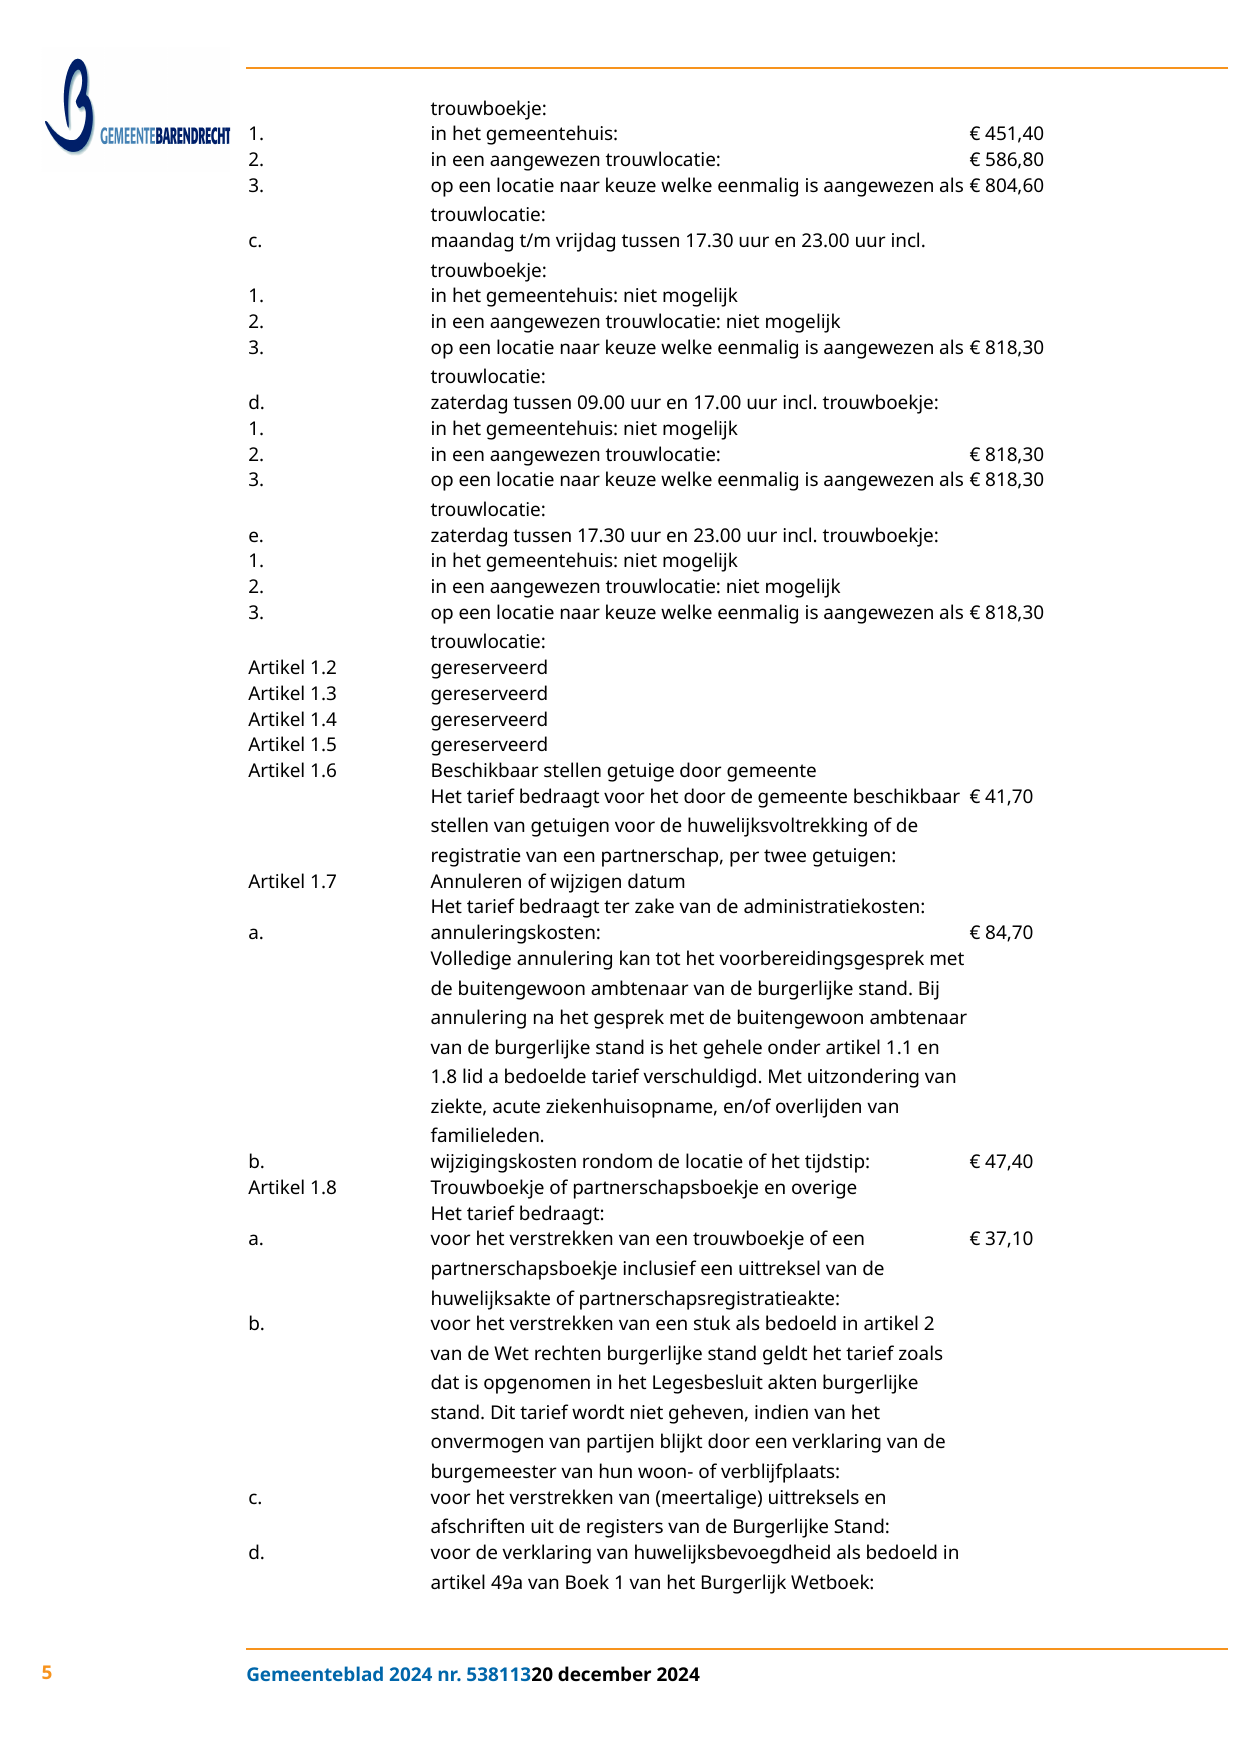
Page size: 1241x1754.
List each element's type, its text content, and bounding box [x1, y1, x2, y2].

table_cell 1. [248, 121, 430, 146]
table_cell [969, 283, 1152, 308]
table_cell op een locatie naar keuze welke eenmalig is aangewezen als trouwlocatie: [430, 467, 969, 522]
table_cell zaterdag tussen 09.00 uur en 17.00 uur incl. trouwboekje: [430, 389, 969, 415]
table_cell in een aangewezen trouwlocatie: [430, 441, 969, 467]
table_cell Annuleren of wijzigen datum [430, 868, 969, 894]
table_cell Het tarief bedraagt voor het door de gemeente beschikbaar stellen van getuigen voor de huwelijksvoltrekking of de registratie van een partnerschap, per twee getuigen: [430, 783, 969, 868]
table_cell voor het verstrekken van een stuk als bedoeld in artikel 2 van de Wet rechten burgerlijke stand geldt het tarief zoals dat is opgenomen in het Legesbesluit akten burgerlijke stand. Dit tarief wordt niet geheven, indien van het onvermogen van partijen blijkt door een verklaring van de burgemeester van hun woon- of verblijfplaats: [430, 1310, 969, 1484]
table_cell gereserveerd [430, 654, 969, 680]
table_cell a. [248, 919, 430, 945]
table_cell [969, 706, 1152, 732]
table_cell op een locatie naar keuze welke eenmalig is aangewezen als trouwlocatie: [430, 334, 969, 389]
table_cell [969, 389, 1152, 415]
table_cell Trouwboekje of partnerschapsboekje en overige [430, 1174, 969, 1200]
table_cell voor het verstrekken van een trouwboekje of een partnerschapsboekje inclusief een uittreksel van de huwelijksakte of partnerschapsregistratieakte: [430, 1226, 969, 1310]
table_cell € 818,30 [969, 441, 1152, 467]
table_cell b. [248, 1310, 430, 1484]
table_cell maandag t/m vrijdag tussen 17.30 uur en 23.00 uur incl. trouwboekje: [430, 227, 969, 283]
table_cell 3. [248, 599, 430, 654]
table_cell Volledige annulering kan tot het voorbereidingsgesprek met de buitengewoon ambtenaar van de burgerlijke stand. Bij annulering na het gesprek met de buitengewoon ambtenaar van de burgerlijke stand is het gehele onder artikel 1.1 en 1.8 lid a bedoelde tarief verschuldigd. Met uitzondering van ziekte, acute ziekenhuisopname, en/of overlijden van familieleden. [430, 945, 969, 1148]
table_cell d. [248, 1539, 430, 1595]
table_cell a. [248, 1226, 430, 1310]
table_cell voor het verstrekken van (meertalige) uittreksels en afschriften uit de registers van de Burgerlijke Stand: [430, 1484, 969, 1539]
table_cell [969, 573, 1152, 599]
table_cell 2. [248, 308, 430, 334]
table_cell in het gemeentehuis: niet mogelijk [430, 283, 969, 308]
table_cell e. [248, 522, 430, 548]
table_cell gereserveerd [430, 680, 969, 706]
table_cell [248, 1200, 430, 1226]
table_cell Artikel 1.8 [248, 1174, 430, 1200]
table_cell Artikel 1.2 [248, 654, 430, 680]
table_cell [969, 227, 1152, 283]
table_cell [248, 894, 430, 919]
table_cell [969, 548, 1152, 573]
table_cell [969, 522, 1152, 548]
table_cell [969, 1539, 1152, 1595]
table_cell Het tarief bedraagt ter zake van de administratiekosten: [430, 894, 969, 919]
table_cell op een locatie naar keuze welke eenmalig is aangewezen als trouwlocatie: [430, 599, 969, 654]
table_cell [248, 783, 430, 868]
table_cell zaterdag tussen 17.30 uur en 23.00 uur incl. trouwboekje: [430, 522, 969, 548]
table_cell Beschikbaar stellen getuige door gemeente [430, 757, 969, 783]
picture [41, 47, 231, 172]
table_cell 3. [248, 334, 430, 389]
table_cell annuleringskosten: [430, 919, 969, 945]
table_cell € 586,80 [969, 146, 1152, 172]
table_cell € 451,40 [969, 121, 1152, 146]
table_cell [969, 1200, 1152, 1226]
table_cell [969, 680, 1152, 706]
table_cell € 37,10 [969, 1226, 1152, 1310]
table_cell 3. [248, 172, 430, 227]
table_cell 1. [248, 548, 430, 573]
table_cell trouwboekje: [430, 95, 969, 121]
table_cell c. [248, 1484, 430, 1539]
table_cell in een aangewezen trouwlocatie: niet mogelijk [430, 308, 969, 334]
table_cell [969, 308, 1152, 334]
table_cell gereserveerd [430, 706, 969, 732]
table_cell Artikel 1.4 [248, 706, 430, 732]
table_cell [248, 95, 430, 121]
table_cell in een aangewezen trouwlocatie: [430, 146, 969, 172]
table_cell [248, 945, 430, 1148]
table_cell 2. [248, 146, 430, 172]
table_cell Artikel 1.7 [248, 868, 430, 894]
table_cell voor de verklaring van huwelijksbevoegdheid als bedoeld in artikel 49a van Boek 1 van het Burgerlijk Wetboek: [430, 1539, 969, 1595]
table_cell [969, 757, 1152, 783]
table_cell € 47,40 [969, 1148, 1152, 1174]
table_cell c. [248, 227, 430, 283]
table_cell € 818,30 [969, 334, 1152, 389]
table_cell 2. [248, 441, 430, 467]
table_cell € 818,30 [969, 467, 1152, 522]
table_cell [969, 654, 1152, 680]
table_cell 1. [248, 283, 430, 308]
table_cell wijzigingskosten rondom de locatie of het tijdstip: [430, 1148, 969, 1174]
table_cell 2. [248, 573, 430, 599]
table_cell [969, 1310, 1152, 1484]
table_cell b. [248, 1148, 430, 1174]
table_cell in een aangewezen trouwlocatie: niet mogelijk [430, 573, 969, 599]
table_cell € 804,60 [969, 172, 1152, 227]
table_cell 3. [248, 467, 430, 522]
table_cell in het gemeentehuis: niet mogelijk [430, 415, 969, 441]
table_cell in het gemeentehuis: niet mogelijk [430, 548, 969, 573]
table_cell [969, 945, 1152, 1148]
table_cell Artikel 1.5 [248, 732, 430, 757]
table_cell [969, 868, 1152, 894]
table_cell d. [248, 389, 430, 415]
table_cell [969, 732, 1152, 757]
table_cell in het gemeentehuis: [430, 121, 969, 146]
table_cell Artikel 1.3 [248, 680, 430, 706]
table_cell € 84,70 [969, 919, 1152, 945]
table_cell [969, 95, 1152, 121]
table_cell [969, 415, 1152, 441]
table_cell 1. [248, 415, 430, 441]
table_cell [969, 1174, 1152, 1200]
table_cell Het tarief bedraagt: [430, 1200, 969, 1226]
table_cell [969, 894, 1152, 919]
table_cell € 41,70 [969, 783, 1152, 868]
table_cell gereserveerd [430, 732, 969, 757]
table_cell op een locatie naar keuze welke eenmalig is aangewezen als trouwlocatie: [430, 172, 969, 227]
table_cell Artikel 1.6 [248, 757, 430, 783]
table_cell € 818,30 [969, 599, 1152, 654]
table_cell [969, 1484, 1152, 1539]
